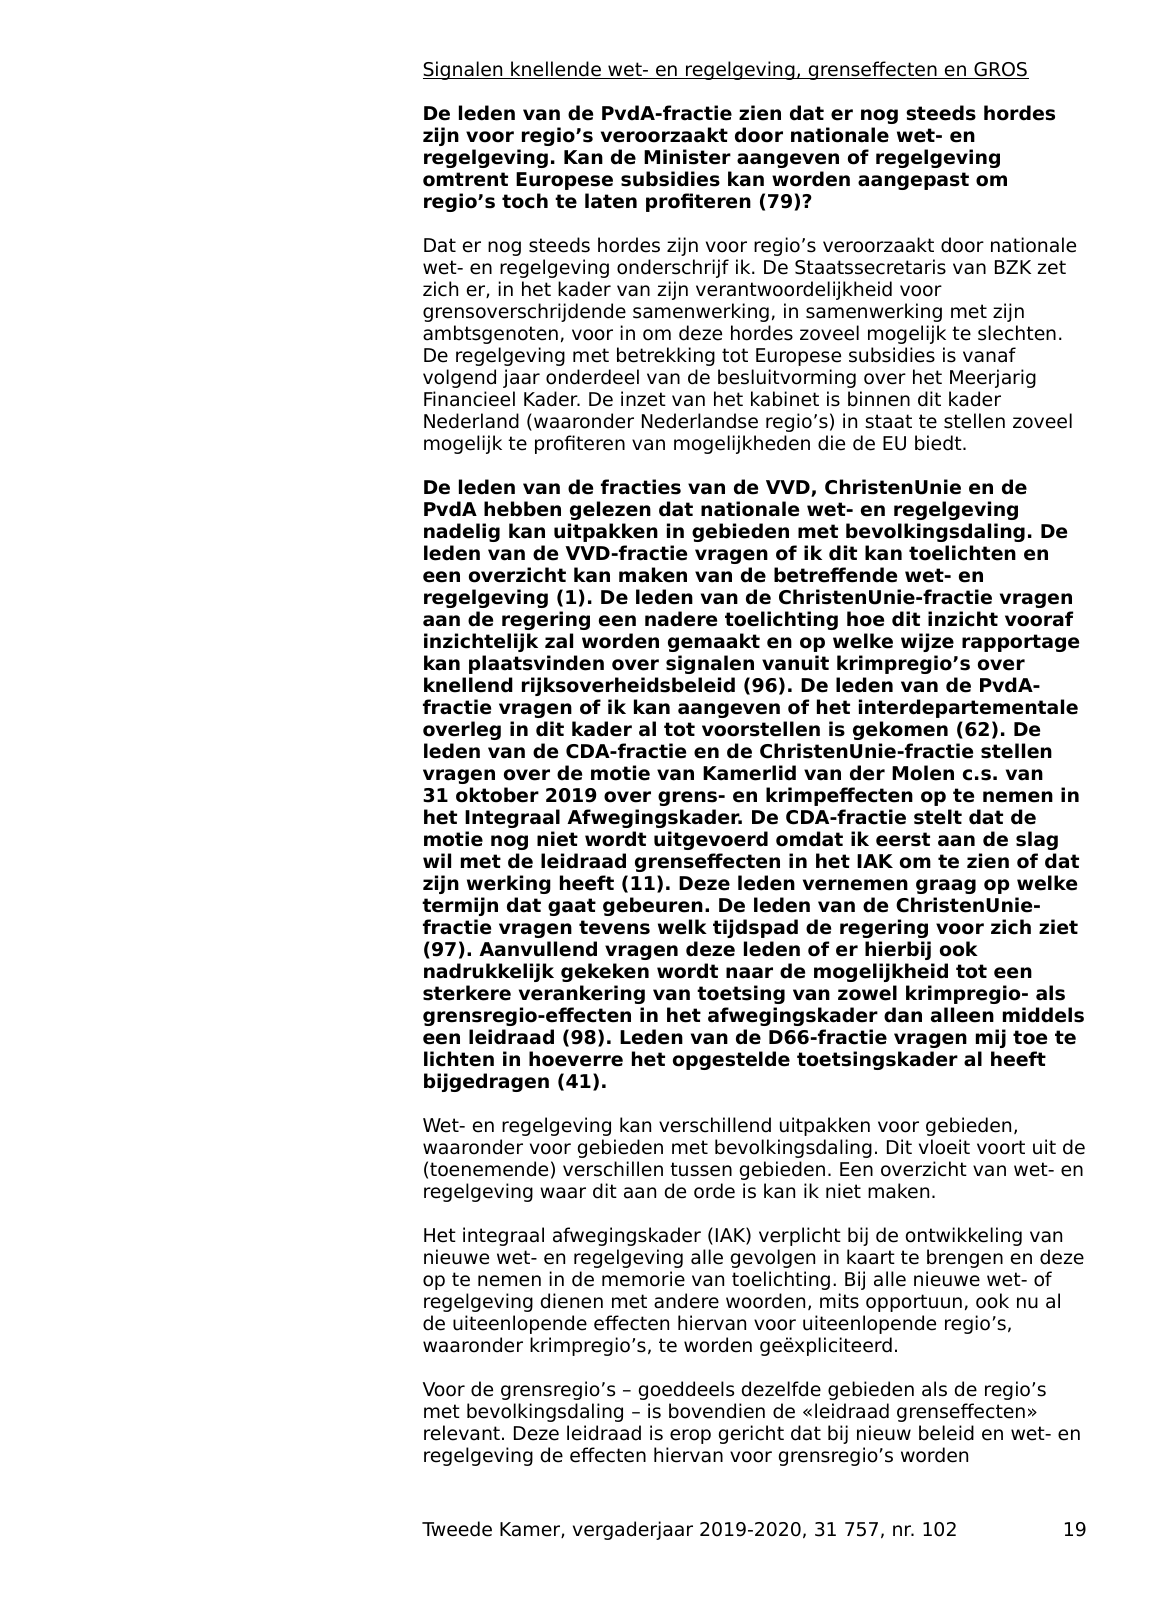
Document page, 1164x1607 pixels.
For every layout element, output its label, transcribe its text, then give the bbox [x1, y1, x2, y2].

subtitle Signalen knellende wet- en regelgeving, grenseffecten en GROS [422, 59, 1087, 81]
text Het integraal afwegingskader (IAK) verplicht bij de ontwikkeling van nieuwe wet- en regelgeving alle gevolgen in kaart te brengen en deze op te nemen in de memorie van toelichting. Bij alle nieuwe wet- of regelgeving dienen met andere woorden, mits opportuun, ook nu al de uiteenlopende effecten hiervan voor uiteenlopende regio’s, waaronder krimpregio’s, te worden geëxpliciteerd. [422, 1225, 1087, 1357]
text Dat er nog steeds hordes zijn voor regio’s veroorzaakt door nationale wet- en regelgeving onderschrijf ik. De Staatssecretaris van BZK zet zich er, in het kader van zijn verantwoordelijkheid voor grensoverschrijdende samenwerking, in samenwerking met zijn ambtsgenoten, voor in om deze hordes zoveel mogelijk te slechten. De regelgeving met betrekking tot Europese subsidies is vanaf volgend jaar onderdeel van de besluitvorming over het Meerjarig Financieel Kader. De inzet van het kabinet is binnen dit kader Nederland (waaronder Nederlandse regio’s) in staat te stellen zoveel mogelijk te profiteren van mogelijkheden die de EU biedt. [422, 235, 1087, 455]
text De leden van de fracties van de VVD, ChristenUnie en de PvdA hebben gelezen dat nationale wet- en regelgeving nadelig kan uitpakken in gebieden met bevolkingsdaling. De leden van de VVD-fractie vragen of ik dit kan toelichten en een overzicht kan maken van de betreffende wet- en regelgeving (1). De leden van de ChristenUnie-fractie vragen aan de regering een nadere toelichting hoe dit inzicht vooraf inzichtelijk zal worden gemaakt en op welke wijze rapportage kan plaatsvinden over signalen vanuit krimpregio’s over knellend rijksoverheidsbeleid (96). De leden van de PvdA-fractie vragen of ik kan aangeven of het interdepartementale overleg in dit kader al tot voorstellen is gekomen (62). De leden van de CDA-fractie en de ChristenUnie-fractie stellen vragen over de motie van Kamerlid van der Molen c.s. van 31 oktober 2019 over grens- en krimpeffecten op te nemen in het Integraal Afwegingskader. De CDA-fractie stelt dat de motie nog niet wordt uitgevoerd omdat ik eerst aan de slag wil met de leidraad grenseffecten in het IAK om te zien of dat zijn werking heeft (11). Deze leden vernemen graag op welke termijn dat gaat gebeuren. De leden van de ChristenUnie-fractie vragen tevens welk tijdspad de regering voor zich ziet (97). Aanvullend vragen deze leden of er hierbij ook nadrukkelijk gekeken wordt naar de mogelijkheid tot een sterkere verankering van toetsing van zowel krimpregio- als grensregio-effecten in het afwegingskader dan alleen middels een leidraad (98). Leden van de D66-fractie vragen mij toe te lichten in hoeverre het opgestelde toetsingskader al heeft bijgedragen (41). [422, 477, 1087, 1093]
text Wet- en regelgeving kan verschillend uitpakken voor gebieden, waaronder voor gebieden met bevolkingsdaling. Dit vloeit voort uit de (toenemende) verschillen tussen gebieden. Een overzicht van wet- en regelgeving waar dit aan de orde is kan ik niet maken. [422, 1115, 1087, 1203]
text Voor de grensregio’s – goeddeels dezelfde gebieden als de regio’s met bevolkingsdaling – is bovendien de «leidraad grenseffecten» relevant. Deze leidraad is erop gericht dat bij nieuw beleid en wet- en regelgeving de effecten hiervan voor grensregio’s worden [422, 1379, 1087, 1467]
text De leden van de PvdA-fractie zien dat er nog steeds hordes zijn voor regio’s veroorzaakt door nationale wet- en regelgeving. Kan de Minister aangeven of regelgeving omtrent Europese subsidies kan worden aangepast om regio’s toch te laten profiteren (79)? [422, 103, 1087, 213]
